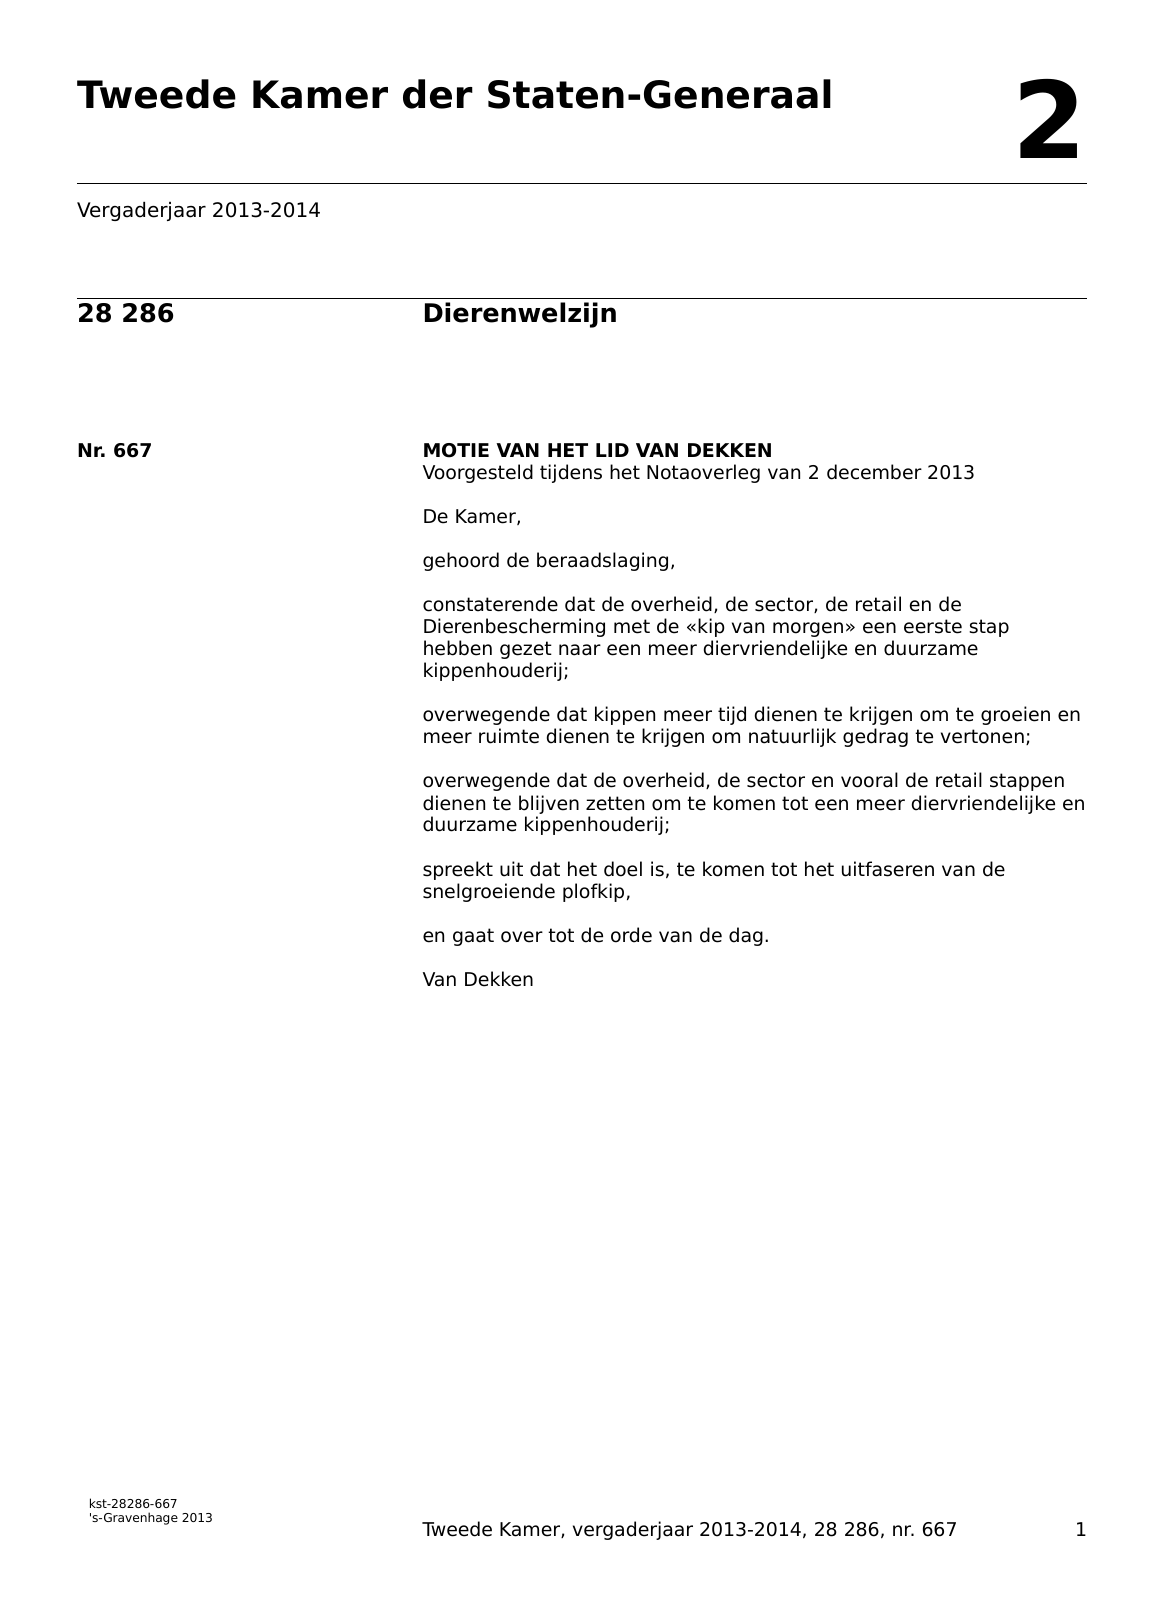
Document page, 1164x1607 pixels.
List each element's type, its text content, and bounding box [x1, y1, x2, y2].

text overwegende dat kippen meer tijd dienen te krijgen om te groeien en meer ruimte dienen te krijgen om natuurlijk gedrag te vertonen; [422, 704, 1087, 748]
table_cell Vergaderjaar 2013-2014 [77, 184, 1087, 298]
table_header Tweede Kamer der Staten-Generaal [77, 59, 886, 183]
text Voorgesteld tijdens het Notaoverleg van 2 december 2013 [422, 462, 1087, 484]
text gehoord de beraadslaging, [422, 550, 1087, 572]
text constaterende dat de overheid, de sector, de retail en de Dierenbescherming met de «kip van morgen» een eerste stap hebben gezet naar een meer diervriendelijke en duurzame kippenhouderij; [422, 594, 1087, 682]
text en gaat over tot de orde van de dag. [422, 925, 1087, 947]
text De Kamer, [422, 506, 1087, 528]
text spreekt uit dat het doel is, te komen tot het uitfaseren van de snelgroeiende plofkip, [422, 858, 1087, 902]
subtitle 28 286 Dierenwelzijn [77, 299, 1087, 329]
subtitle Nr. 667 MOTIE VAN HET LID VAN DEKKEN [77, 440, 1087, 462]
text overwegende dat de overheid, de sector en vooral de retail stappen dienen te blijven zetten om te komen tot een meer diervriendelijke en duurzame kippenhouderij; [422, 770, 1087, 836]
text 's-Gravenhage 2013 [88, 1511, 323, 1525]
table_header 2 [886, 59, 1087, 183]
text kst-28286-667 [88, 1497, 323, 1511]
text Van Dekken [422, 969, 1087, 991]
